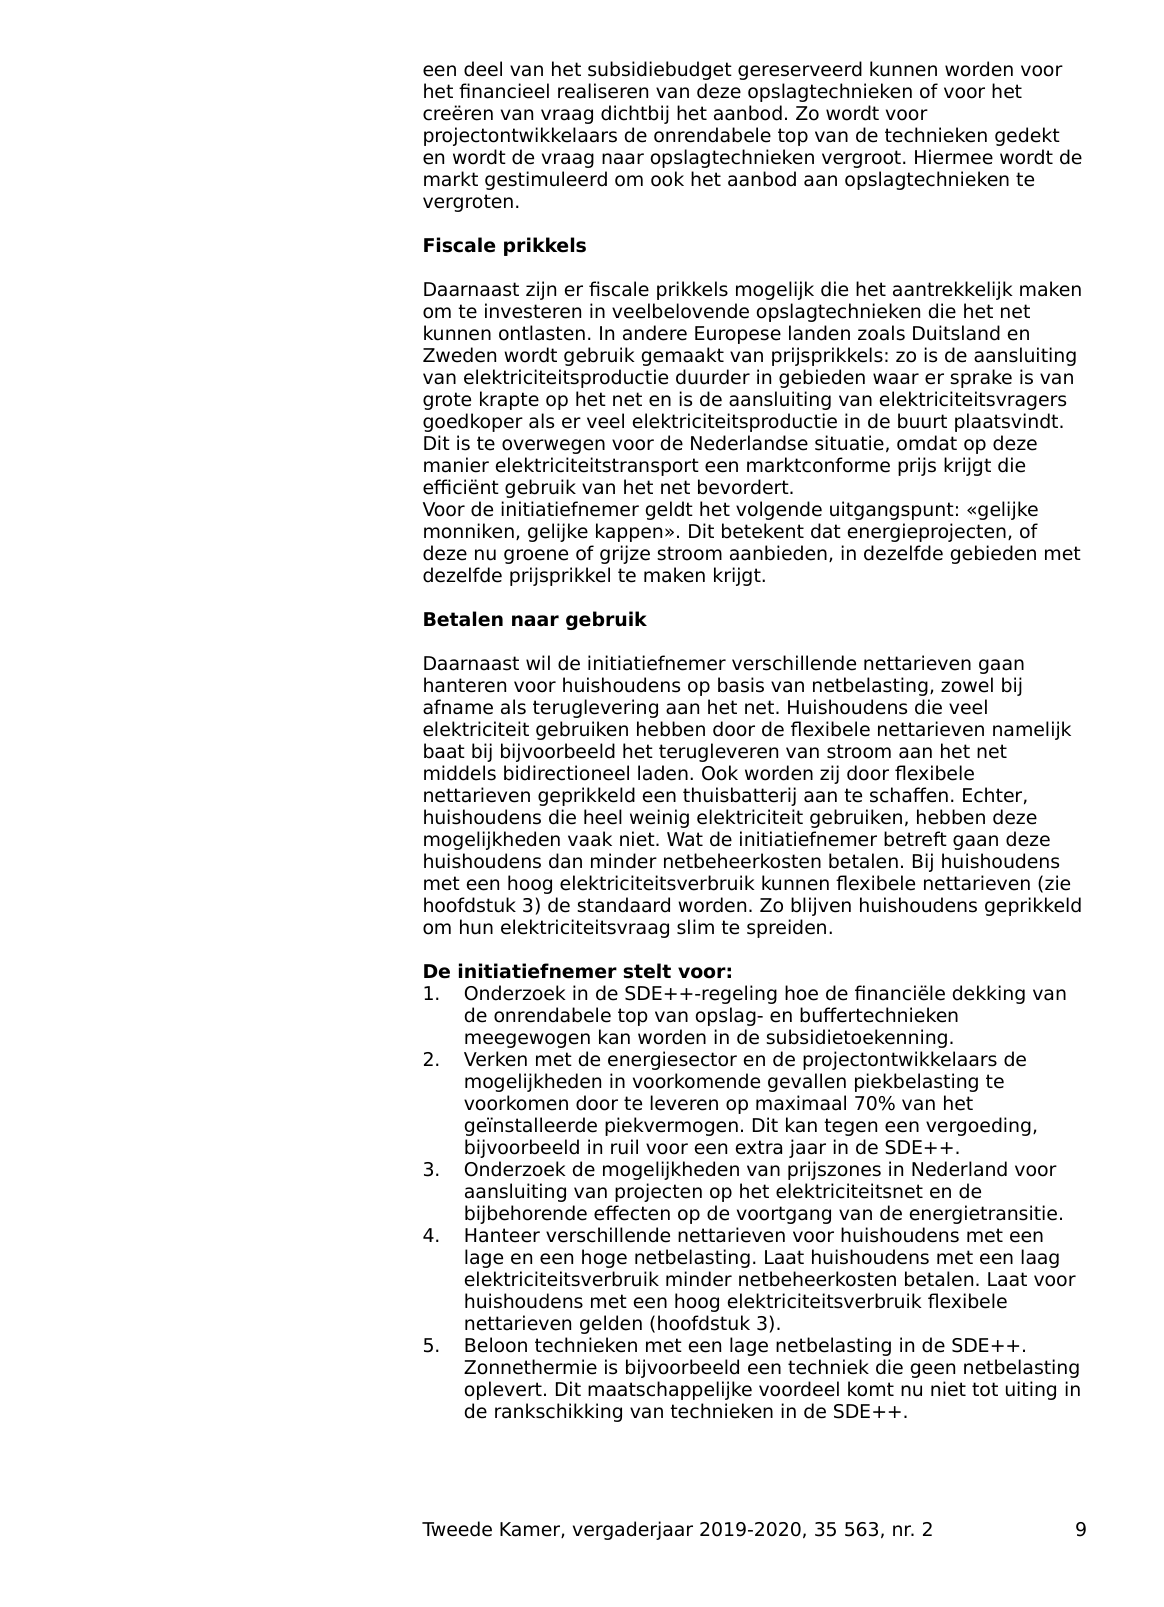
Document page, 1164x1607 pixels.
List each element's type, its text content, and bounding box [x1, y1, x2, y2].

text 5. Beloon technieken met een lage netbelasting in de SDE++. Zonnethermie is bijvoorbeeld een techniek die geen netbelasting oplevert. Dit maatschappelijke voordeel komt nu niet tot uiting in de rankschikking van technieken in de SDE++. [422, 1335, 1087, 1423]
subtitle Betalen naar gebruik [422, 609, 1087, 631]
subtitle Fiscale prikkels [422, 235, 1087, 257]
text Voor de initiatiefnemer geldt het volgende uitgangspunt: «gelijke monniken, gelijke kappen». Dit betekent dat energieprojecten, of deze nu groene of grijze stroom aanbieden, in dezelfde gebieden met dezelfde prijsprikkel te maken krijgt. [422, 499, 1087, 587]
text 3. Onderzoek de mogelijkheden van prijszones in Nederland voor aansluiting van projecten op het elektriciteitsnet en de bijbehorende effecten op de voortgang van de energietransitie. [422, 1159, 1087, 1225]
text Daarnaast wil de initiatiefnemer verschillende nettarieven gaan hanteren voor huishoudens op basis van netbelasting, zowel bij afname als teruglevering aan het net. Huishoudens die veel elektriciteit gebruiken hebben door de flexibele nettarieven namelijk baat bij bijvoorbeeld het terugleveren van stroom aan het net middels bidirectioneel laden. Ook worden zij door flexibele nettarieven geprikkeld een thuisbatterij aan te schaffen. Echter, huishoudens die heel weinig elektriciteit gebruiken, hebben deze mogelijkheden vaak niet. Wat de initiatiefnemer betreft gaan deze huishoudens dan minder netbeheerkosten betalen. Bij huishoudens met een hoog elektriciteitsverbruik kunnen flexibele nettarieven (zie hoofdstuk 3) de standaard worden. Zo blijven huishoudens geprikkeld om hun elektriciteitsvraag slim te spreiden. [422, 653, 1087, 939]
text De initiatiefnemer stelt voor: [422, 961, 1087, 983]
text Daarnaast zijn er fiscale prikkels mogelijk die het aantrekkelijk maken om te investeren in veelbelovende opslagtechnieken die het net kunnen ontlasten. In andere Europese landen zoals Duitsland en Zweden wordt gebruik gemaakt van prijsprikkels: zo is de aansluiting van elektriciteitsproductie duurder in gebieden waar er sprake is van grote krapte op het net en is de aansluiting van elektriciteitsvragers goedkoper als er veel elektriciteitsproductie in de buurt plaatsvindt. Dit is te overwegen voor de Nederlandse situatie, omdat op deze manier elektriciteitstransport een marktconforme prijs krijgt die efficiënt gebruik van het net bevordert. [422, 279, 1087, 499]
text 4. Hanteer verschillende nettarieven voor huishoudens met een lage en een hoge netbelasting. Laat huishoudens met een laag elektriciteitsverbruik minder netbeheerkosten betalen. Laat voor huishoudens met een hoog elektriciteitsverbruik flexibele nettarieven gelden (hoofdstuk 3). [422, 1225, 1087, 1335]
text 1. Onderzoek in de SDE++-regeling hoe de financiële dekking van de onrendabele top van opslag- en buffertechnieken meegewogen kan worden in de subsidietoekenning. [422, 983, 1087, 1049]
text 2. Verken met de energiesector en de projectontwikkelaars de mogelijkheden in voorkomende gevallen piekbelasting te voorkomen door te leveren op maximaal 70% van het geïnstalleerde piekvermogen. Dit kan tegen een vergoeding, bijvoorbeeld in ruil voor een extra jaar in de SDE++. [422, 1049, 1087, 1159]
text een deel van het subsidiebudget gereserveerd kunnen worden voor het financieel realiseren van deze opslagtechnieken of voor het creëren van vraag dichtbij het aanbod. Zo wordt voor projectontwikkelaars de onrendabele top van de technieken gedekt en wordt de vraag naar opslagtechnieken vergroot. Hiermee wordt de markt gestimuleerd om ook het aanbod aan opslagtechnieken te vergroten. [422, 59, 1087, 213]
